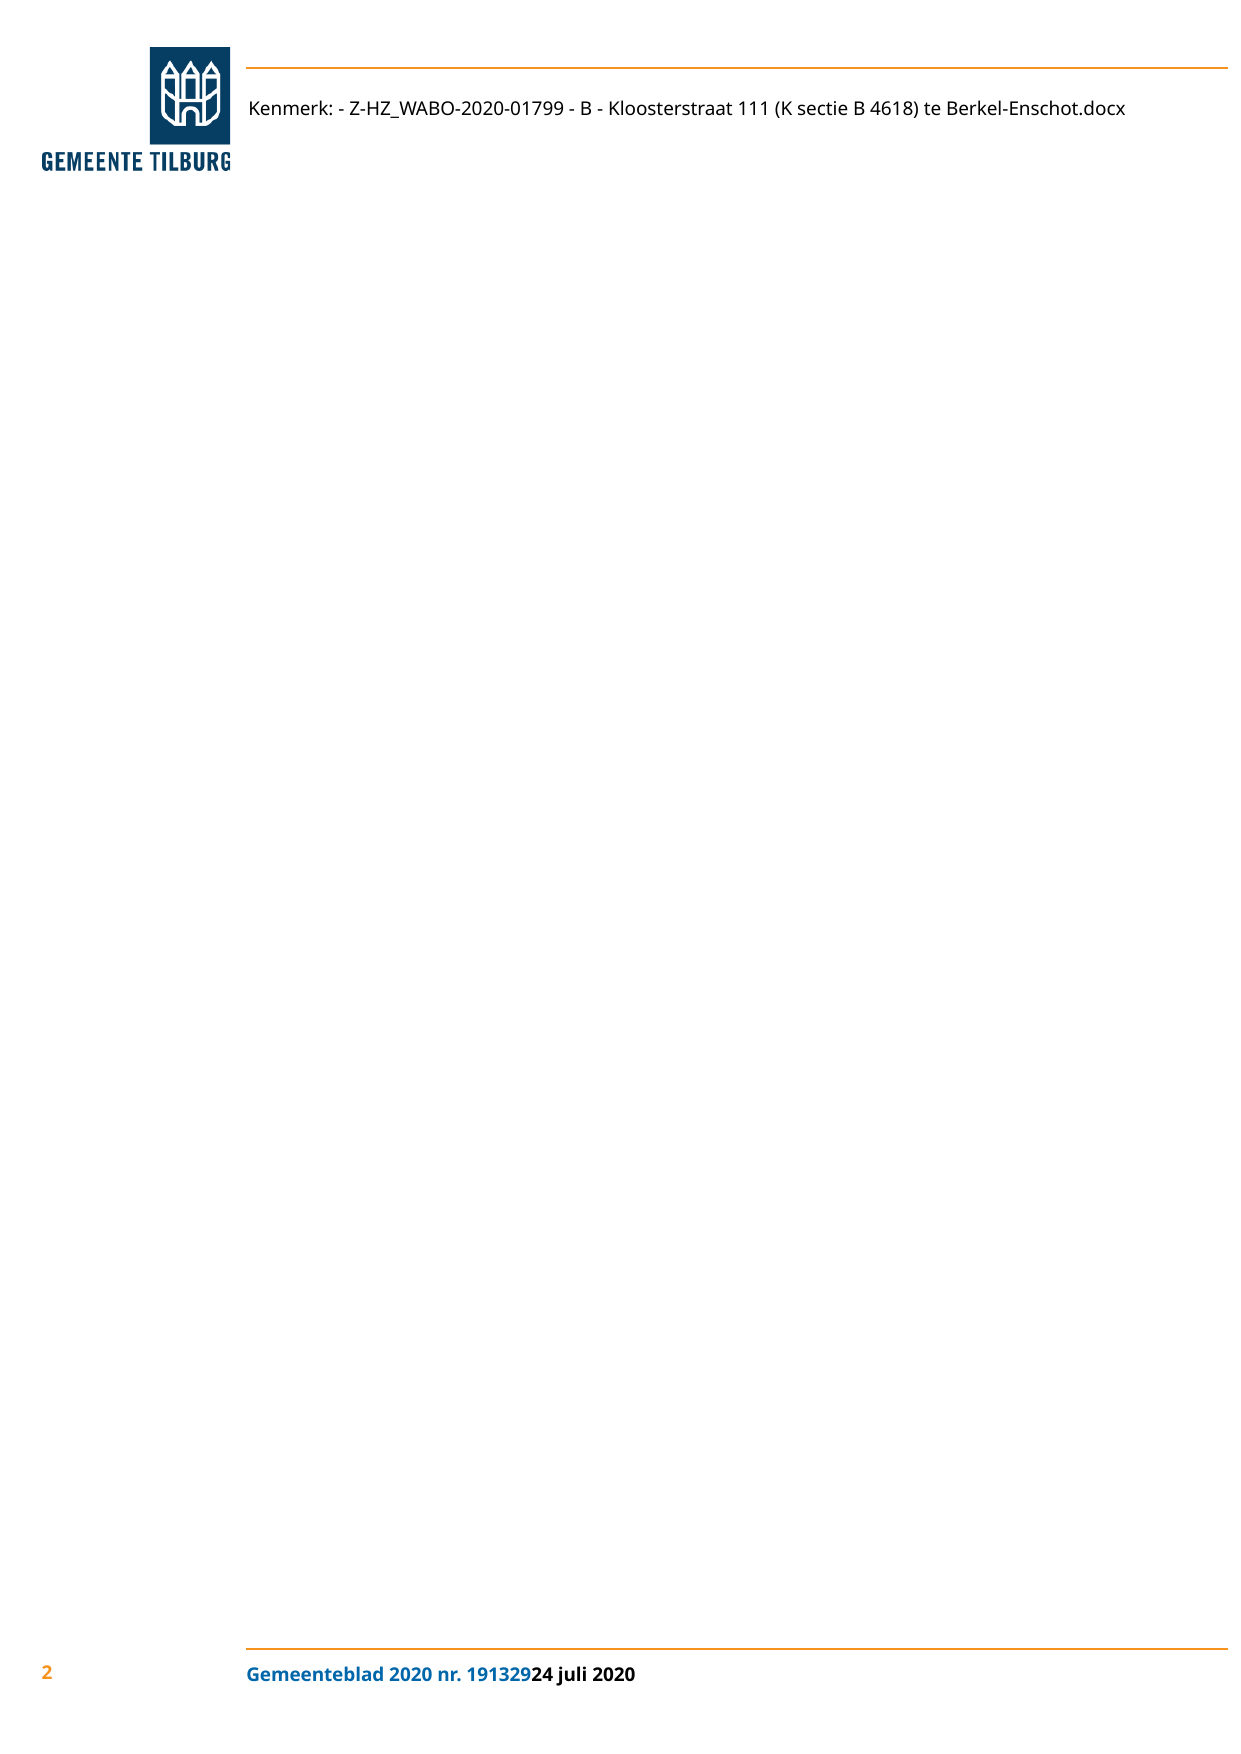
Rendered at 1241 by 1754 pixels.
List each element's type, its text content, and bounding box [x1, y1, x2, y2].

text Kenmerk: - Z-HZ_WABO-2020-01799 - B - Kloosterstraat 111 (K sectie B 4618) te Berkel-Enschot.docx [248, 95, 1152, 121]
picture [41, 47, 231, 172]
